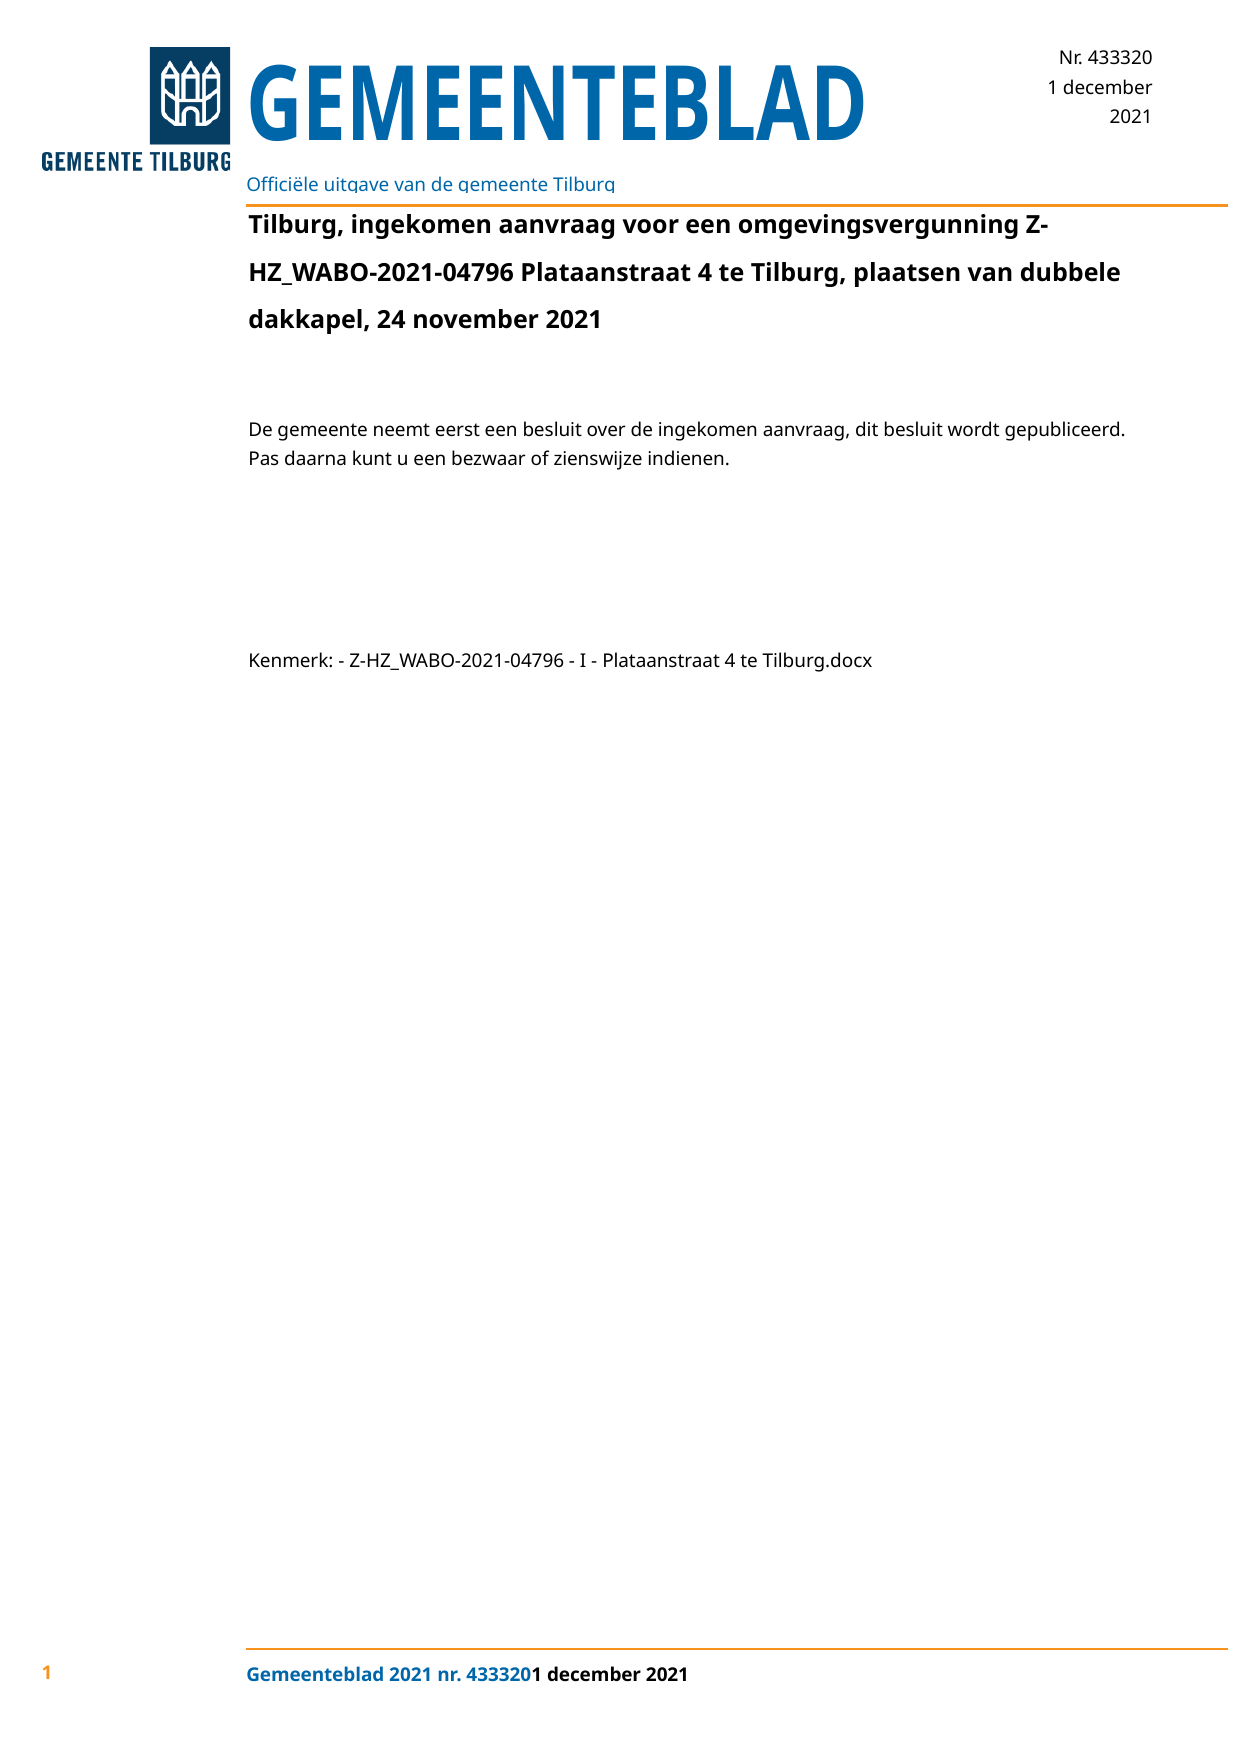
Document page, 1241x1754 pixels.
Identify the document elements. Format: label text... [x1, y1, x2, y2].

text Tilburg, ingekomen aanvraag voor een omgevingsvergunning Z-HZ_WABO-2021-04796 Plataanstraat 4 te Tilburg, plaatsen van dubbele dakkapel, 24 november 2021 [248, 207, 1152, 336]
text Kenmerk: - Z-HZ_WABO-2021-04796 - I - Plataanstraat 4 te Tilburg.docx [248, 647, 1152, 673]
picture [41, 47, 231, 172]
text De gemeente neemt eerst een besluit over de ingekomen aanvraag, dit besluit wordt gepubliceerd. Pas daarna kunt u een bezwaar of zienswijze indienen. [248, 416, 1152, 471]
